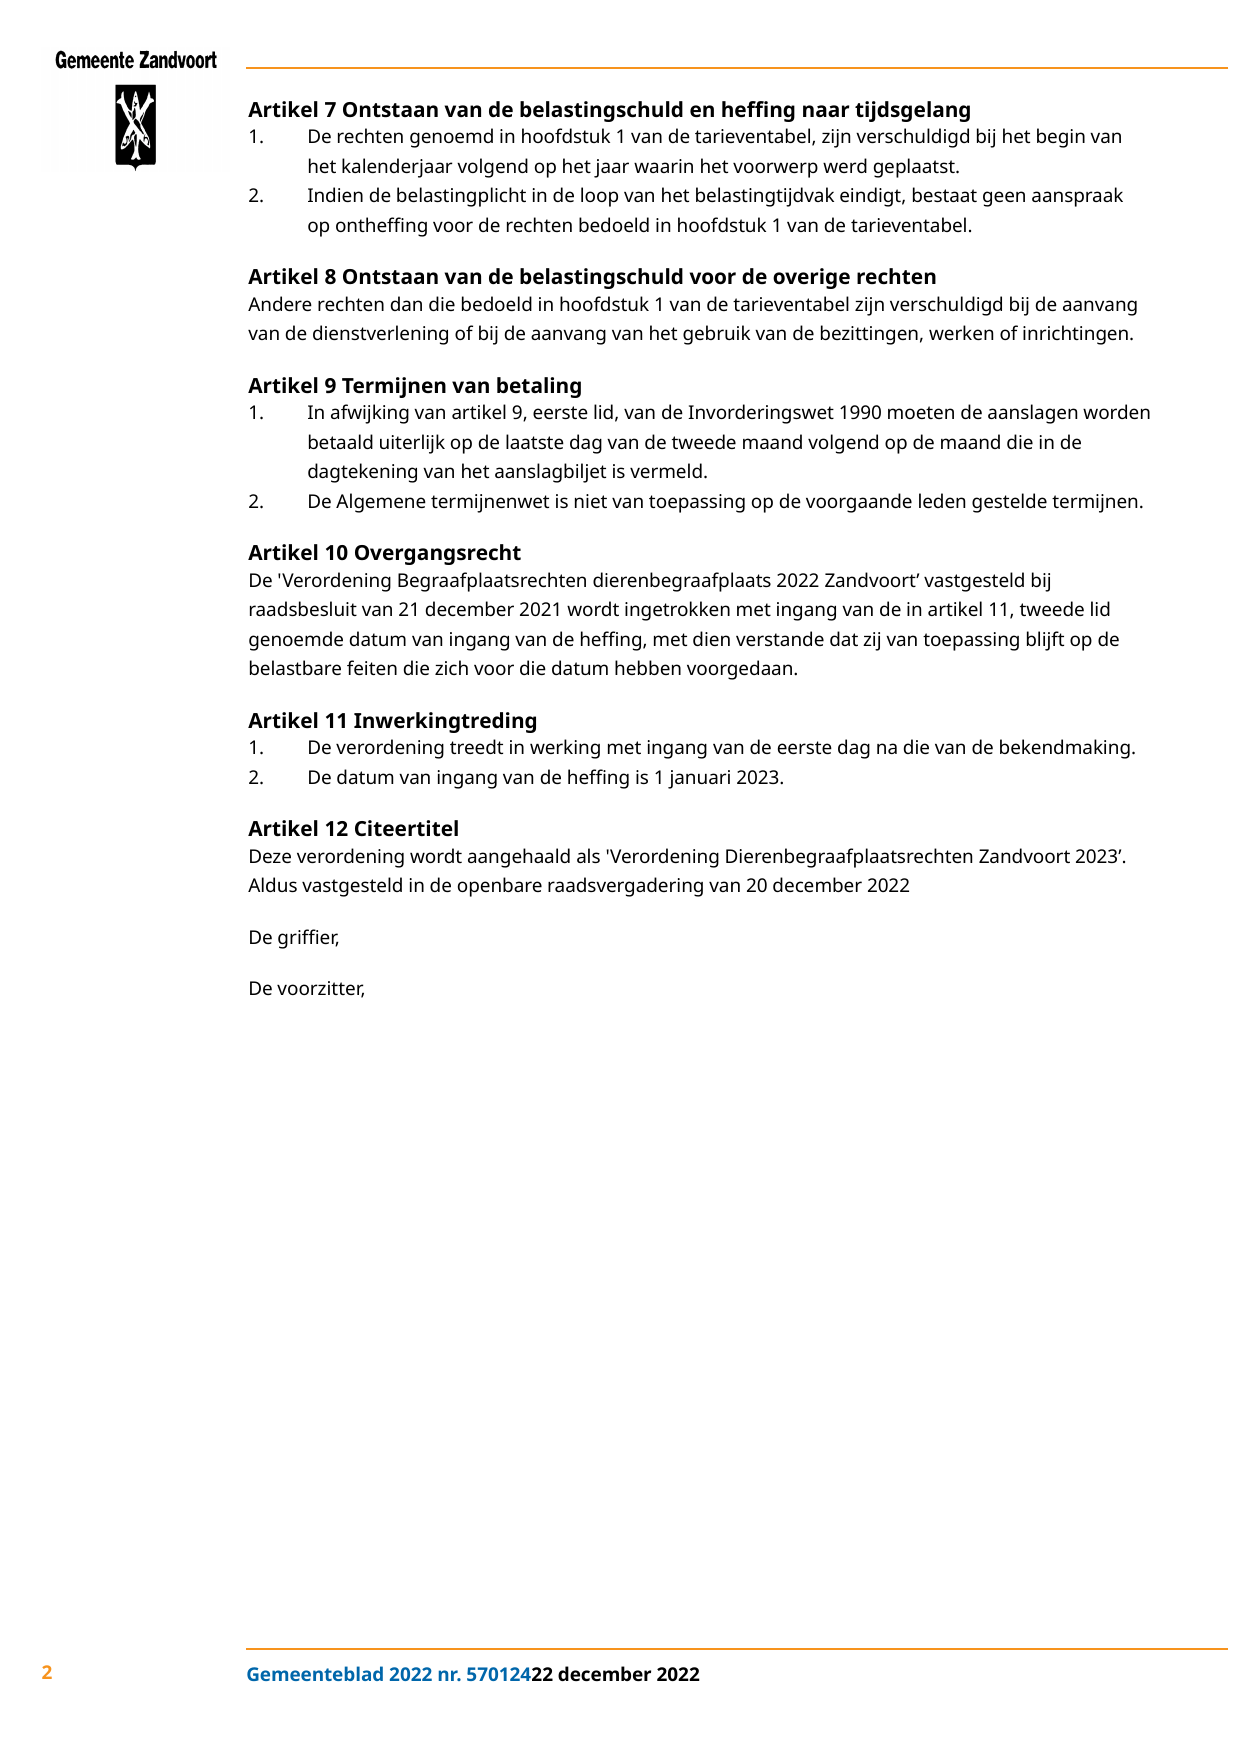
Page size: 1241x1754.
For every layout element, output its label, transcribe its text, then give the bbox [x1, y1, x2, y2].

text Artikel 7 Ontstaan van de belastingschuld en heffing naar tijdsgelang [248, 95, 1152, 123]
list De datum van ingang van de heffing is 1 januari 2023. [248, 764, 1152, 790]
text Artikel 11 Inwerkingtreding [248, 706, 1152, 734]
text Deze verordening wordt aangehaald als 'Verordening Dierenbegraafplaatsrechten Zandvoort 2023’. [248, 843, 1152, 869]
text De 'Verordening Begraafplaatsrechten dierenbegraafplaats 2022 Zandvoort’ vastgesteld bij raadsbesluit van 21 december 2021 wordt ingetrokken met ingang van de in artikel 11, tweede lid genoemde datum van ingang van de heffing, met dien verstande dat zij van toepassing blijft op de belastbare feiten die zich voor die datum hebben voorgedaan. [248, 567, 1152, 681]
text Artikel 10 Overgangsrecht [248, 538, 1152, 567]
list De verordening treedt in werking met ingang van de eerste dag na die van de bekendmaking. [248, 734, 1152, 760]
list De rechten genoemd in hoofdstuk 1 van de tarieventabel, zijn verschuldigd bij het begin van het kalenderjaar volgend op het jaar waarin het voorwerp werd geplaatst. [248, 123, 1152, 178]
picture [41, 47, 231, 172]
text De griffier, [248, 924, 1152, 950]
list Indien de belastingplicht in de loop van het belastingtijdvak eindigt, bestaat geen aanspraak op ontheffing voor de rechten bedoeld in hoofdstuk 1 van de tarieventabel. [248, 182, 1152, 238]
text Artikel 8 Ontstaan van de belastingschuld voor de overige rechten [248, 262, 1152, 291]
text Artikel 12 Citeertitel [248, 814, 1152, 843]
text De voorzitter, [248, 975, 1152, 1001]
list De Algemene termijnenwet is niet van toepassing op de voorgaande leden gestelde termijnen. [248, 488, 1152, 514]
list In afwijking van artikel 9, eerste lid, van de Invorderingswet 1990 moeten de aanslagen worden betaald uiterlijk op de laatste dag van de tweede maand volgend op de maand die in de dagtekening van het aanslagbiljet is vermeld. [248, 399, 1152, 484]
text Aldus vastgesteld in de openbare raadsvergadering van 20 december 2022 [248, 872, 1152, 898]
text Andere rechten dan die bedoeld in hoofdstuk 1 van de tarieventabel zijn verschuldigd bij de aanvang van de dienstverlening of bij de aanvang van het gebruik van de bezittingen, werken of inrichtingen. [248, 291, 1152, 346]
text Artikel 9 Termijnen van betaling [248, 371, 1152, 399]
